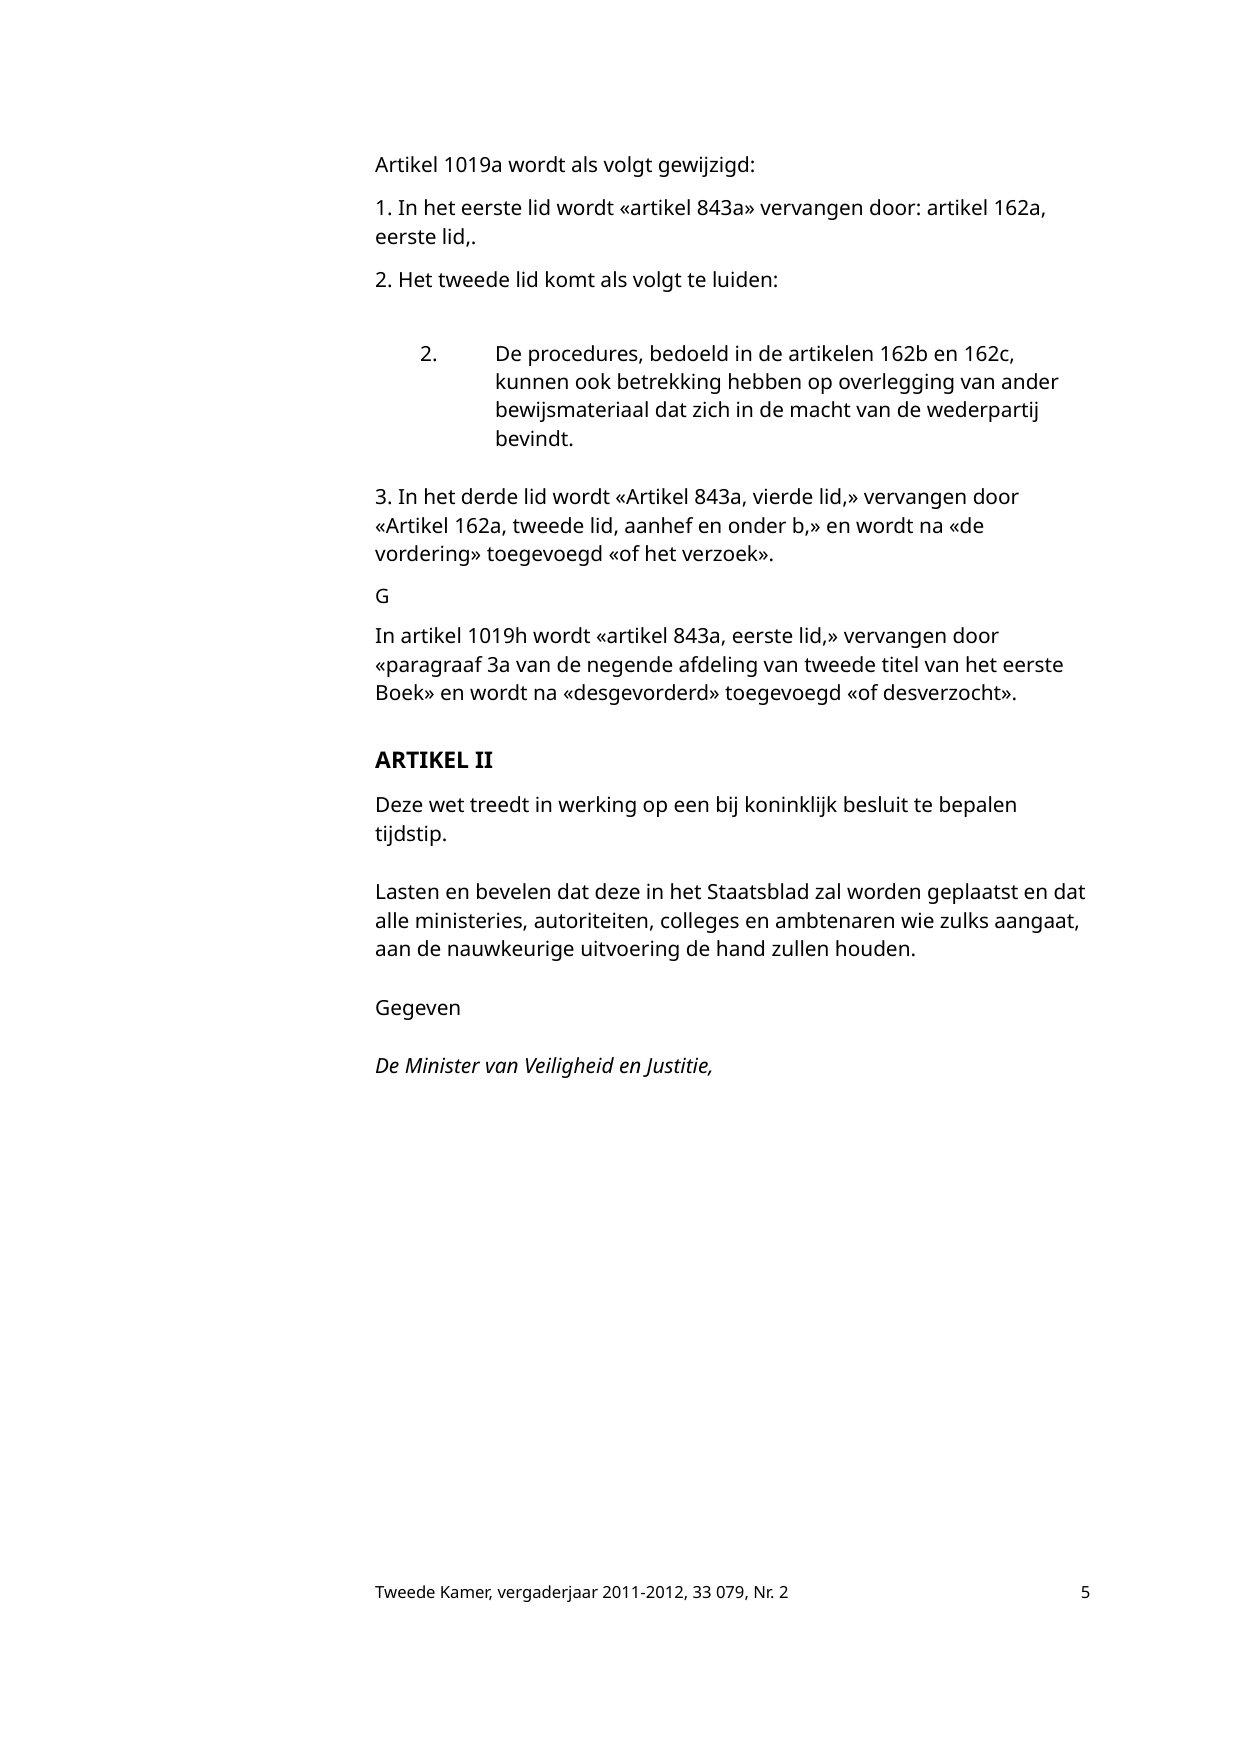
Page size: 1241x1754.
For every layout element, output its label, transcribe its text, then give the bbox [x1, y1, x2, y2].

text Deze wet treedt in werking op een bij koninklijk besluit te bepalen tijdstip. [375, 791, 1090, 847]
text G [375, 583, 1090, 610]
text De Minister van Veiligheid en Justitie, [375, 1051, 1090, 1080]
subtitle ARTIKEL II [375, 744, 1090, 776]
text Lasten en bevelen dat deze in het Staatsblad zal worden geplaatst en dat alle ministeries, autoriteiten, colleges en ambtenaren wie zulks aangaat, aan de nauwkeurige uitvoering de hand zullen houden. [375, 877, 1090, 963]
text 1. In het eerste lid wordt «artikel 843a» vervangen door: artikel 162a, eerste lid,. [375, 193, 1090, 250]
text 2. Het tweede lid komt als volgt te luiden: [375, 265, 1090, 294]
text Artikel 1019a wordt als volgt gewijzigd: [375, 150, 1090, 178]
text In artikel 1019h wordt «artikel 843a, eerste lid,» vervangen door «paragraaf 3a van de negende afdeling van tweede titel van het eerste Boek» en wordt na «desgevorderd» toegevoegd «of desverzocht». [375, 622, 1090, 707]
list De procedures, bedoeld in de artikelen 162b en 162c, kunnen ook betrekking hebben op overlegging van ander bewijsmateriaal dat zich in de macht van de wederpartij bevindt. [420, 339, 1090, 452]
text Gegeven [375, 993, 1090, 1021]
text 3. In het derde lid wordt «Artikel 843a, vierde lid,» vervangen door «Artikel 162a, tweede lid, aanhef en onder b,» en wordt na «de vordering» toegevoegd «of het verzoek». [375, 482, 1090, 568]
